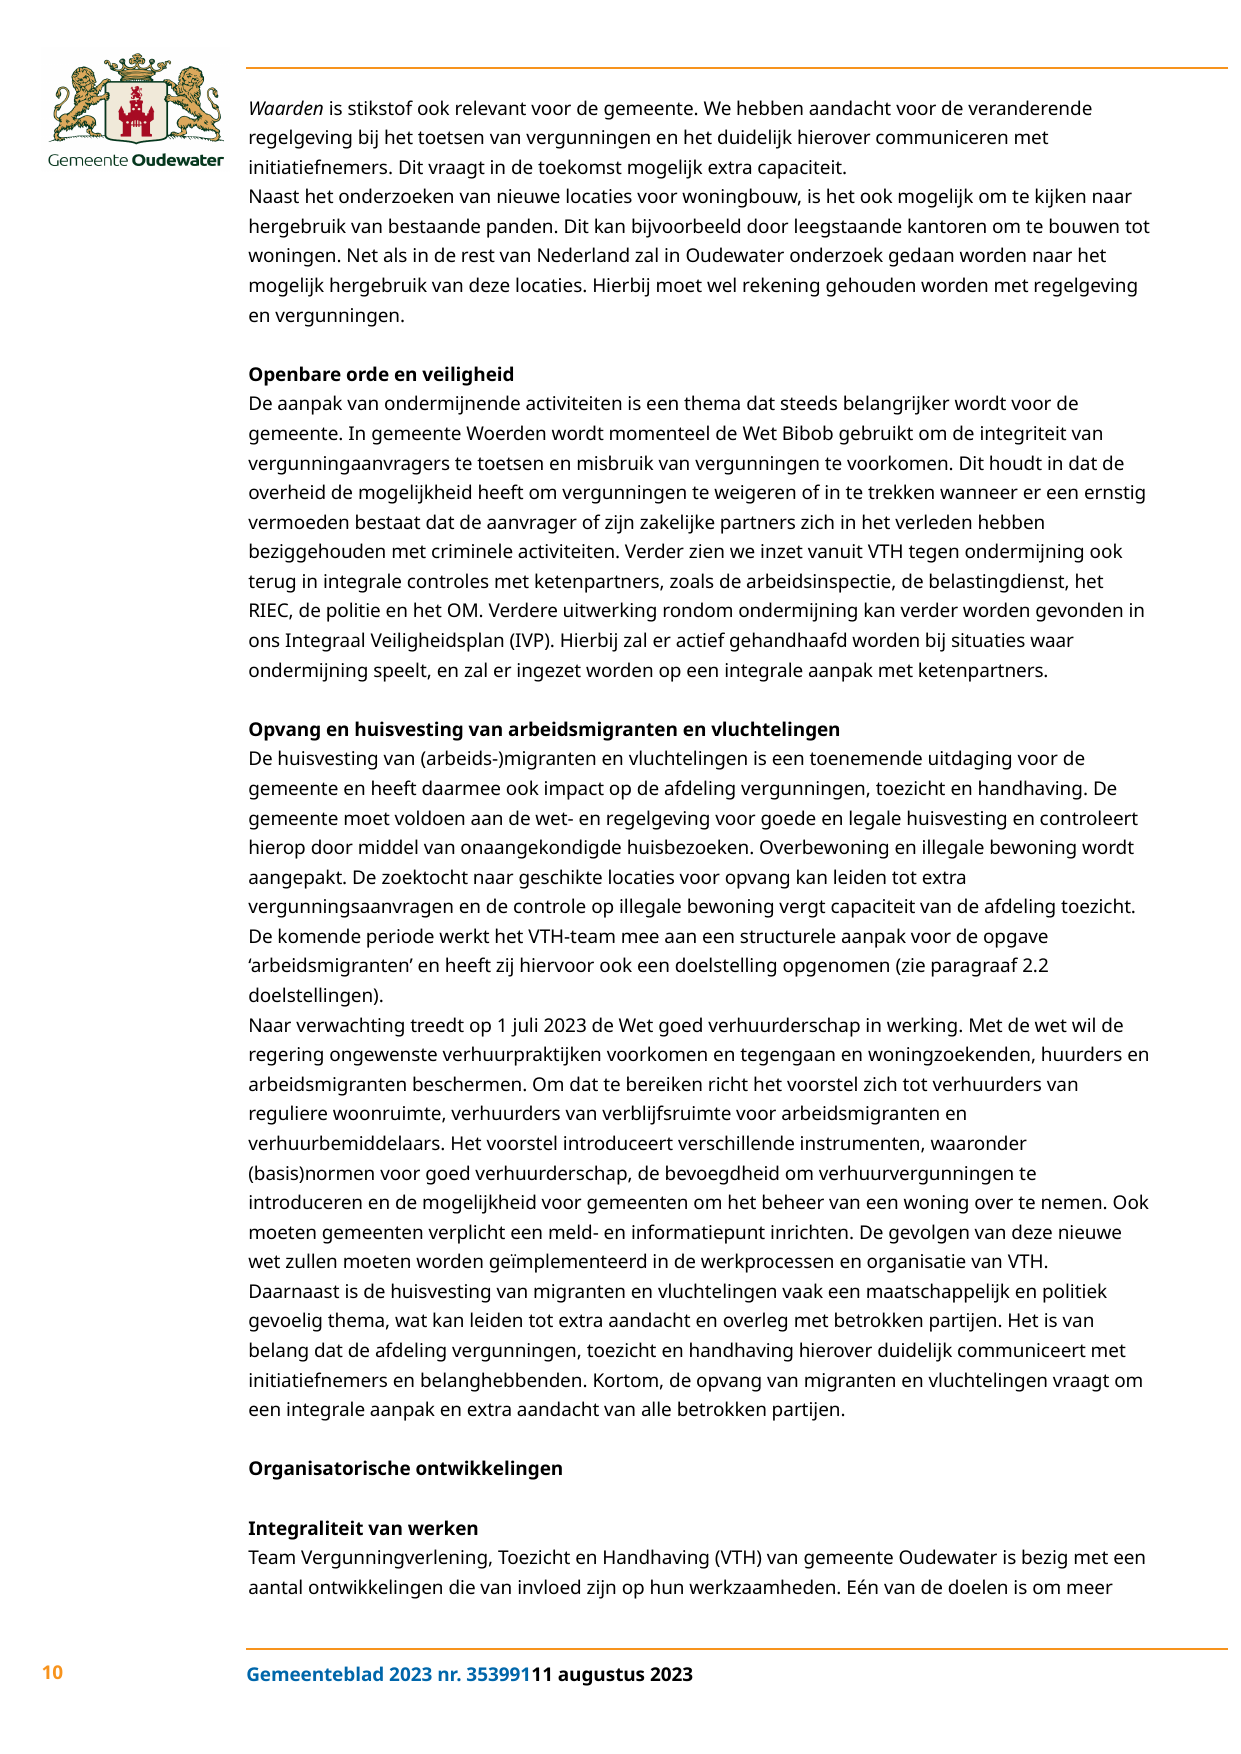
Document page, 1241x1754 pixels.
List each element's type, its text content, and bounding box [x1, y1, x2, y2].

text Daarnaast is de huisvesting van migranten en vluchtelingen vaak een maatschappelijk en politiek gevoelig thema, wat kan leiden tot extra aandacht en overleg met betrokken partijen. Het is van belang dat de afdeling vergunningen, toezicht en handhaving hierover duidelijk communiceert met initiatiefnemers en belanghebbenden. Kortom, de opvang van migranten en vluchtelingen vraagt om een integrale aanpak en extra aandacht van alle betrokken partijen. [248, 1278, 1152, 1422]
text Openbare orde en veiligheid [248, 361, 1152, 387]
text De aanpak van ondermijnende activiteiten is een thema dat steeds belangrijker wordt voor de gemeente. In gemeente Woerden wordt momenteel de Wet Bibob gebruikt om de integriteit van vergunningaanvragers te toetsen en misbruik van vergunningen te voorkomen. Dit houdt in dat de overheid de mogelijkheid heeft om vergunningen te weigeren of in te trekken wanneer er een ernstig vermoeden bestaat dat de aanvrager of zijn zakelijke partners zich in het verleden hebben beziggehouden met criminele activiteiten. Verder zien we inzet vanuit VTH tegen ondermijning ook terug in integrale controles met ketenpartners, zoals de arbeidsinspectie, de belastingdienst, het RIEC, de politie en het OM. Verdere uitwerking rondom ondermijning kan verder worden gevonden in ons Integraal Veiligheidsplan (IVP). Hierbij zal er actief gehandhaafd worden bij situaties waar ondermijning speelt, en zal er ingezet worden op een integrale aanpak met ketenpartners. [248, 391, 1152, 683]
text Organisatorische ontwikkelingen [248, 1456, 1152, 1481]
text De huisvesting van (arbeids-)migranten en vluchtelingen is een toenemende uitdaging voor de gemeente en heeft daarmee ook impact op de afdeling vergunningen, toezicht en handhaving. De gemeente moet voldoen aan de wet- en regelgeving voor goede en legale huisvesting en controleert hierop door middel van onaangekondigde huisbezoeken. Overbewoning en illegale bewoning wordt aangepakt. De zoektocht naar geschikte locaties voor opvang kan leiden tot extra vergunningsaanvragen en de controle op illegale bewoning vergt capaciteit van de afdeling toezicht. De komende periode werkt het VTH-team mee aan een structurele aanpak voor de opgave ‘arbeidsmigranten’ en heeft zij hiervoor ook een doelstelling opgenomen (zie paragraaf 2.2 doelstellingen). [248, 746, 1152, 1008]
text Team Vergunningverlening, Toezicht en Handhaving (VTH) van gemeente Oudewater is bezig met een aantal ontwikkelingen die van invloed zijn op hun werkzaamheden. Eén van de doelen is om meer [248, 1544, 1152, 1600]
picture [41, 47, 231, 172]
text Naast het onderzoeken van nieuwe locaties voor woningbouw, is het ook mogelijk om te kijken naar hergebruik van bestaande panden. Dit kan bijvoorbeeld door leegstaande kantoren om te bouwen tot woningen. Net als in de rest van Nederland zal in Oudewater onderzoek gedaan worden naar het mogelijk hergebruik van deze locaties. Hierbij moet wel rekening gehouden worden met regelgeving en vergunningen. [248, 183, 1152, 328]
text Opvang en huisvesting van arbeidsmigranten en vluchtelingen [248, 716, 1152, 742]
text Waarden is stikstof ook relevant voor de gemeente. We hebben aandacht voor de veranderende regelgeving bij het toetsen van vergunningen en het duidelijk hierover communiceren met initiatiefnemers. Dit vraagt in de toekomst mogelijk extra capaciteit. [248, 95, 1152, 180]
text Integraliteit van werken [248, 1515, 1152, 1541]
text Naar verwachting treedt op 1 juli 2023 de Wet goed verhuurderschap in werking. Met de wet wil de regering ongewenste verhuurpraktijken voorkomen en tegengaan en woningzoekenden, huurders en arbeidsmigranten beschermen. Om dat te bereiken richt het voorstel zich tot verhuurders van reguliere woonruimte, verhuurders van verblijfsruimte voor arbeidsmigranten en verhuurbemiddelaars. Het voorstel introduceert verschillende instrumenten, waaronder (basis)normen voor goed verhuurderschap, de bevoegdheid om verhuurvergunningen te introduceren en de mogelijkheid voor gemeenten om het beheer van een woning over te nemen. Ook moeten gemeenten verplicht een meld- en informatiepunt inrichten. De gevolgen van deze nieuwe wet zullen moeten worden geïmplementeerd in de werkprocessen en organisatie van VTH. [248, 1012, 1152, 1274]
